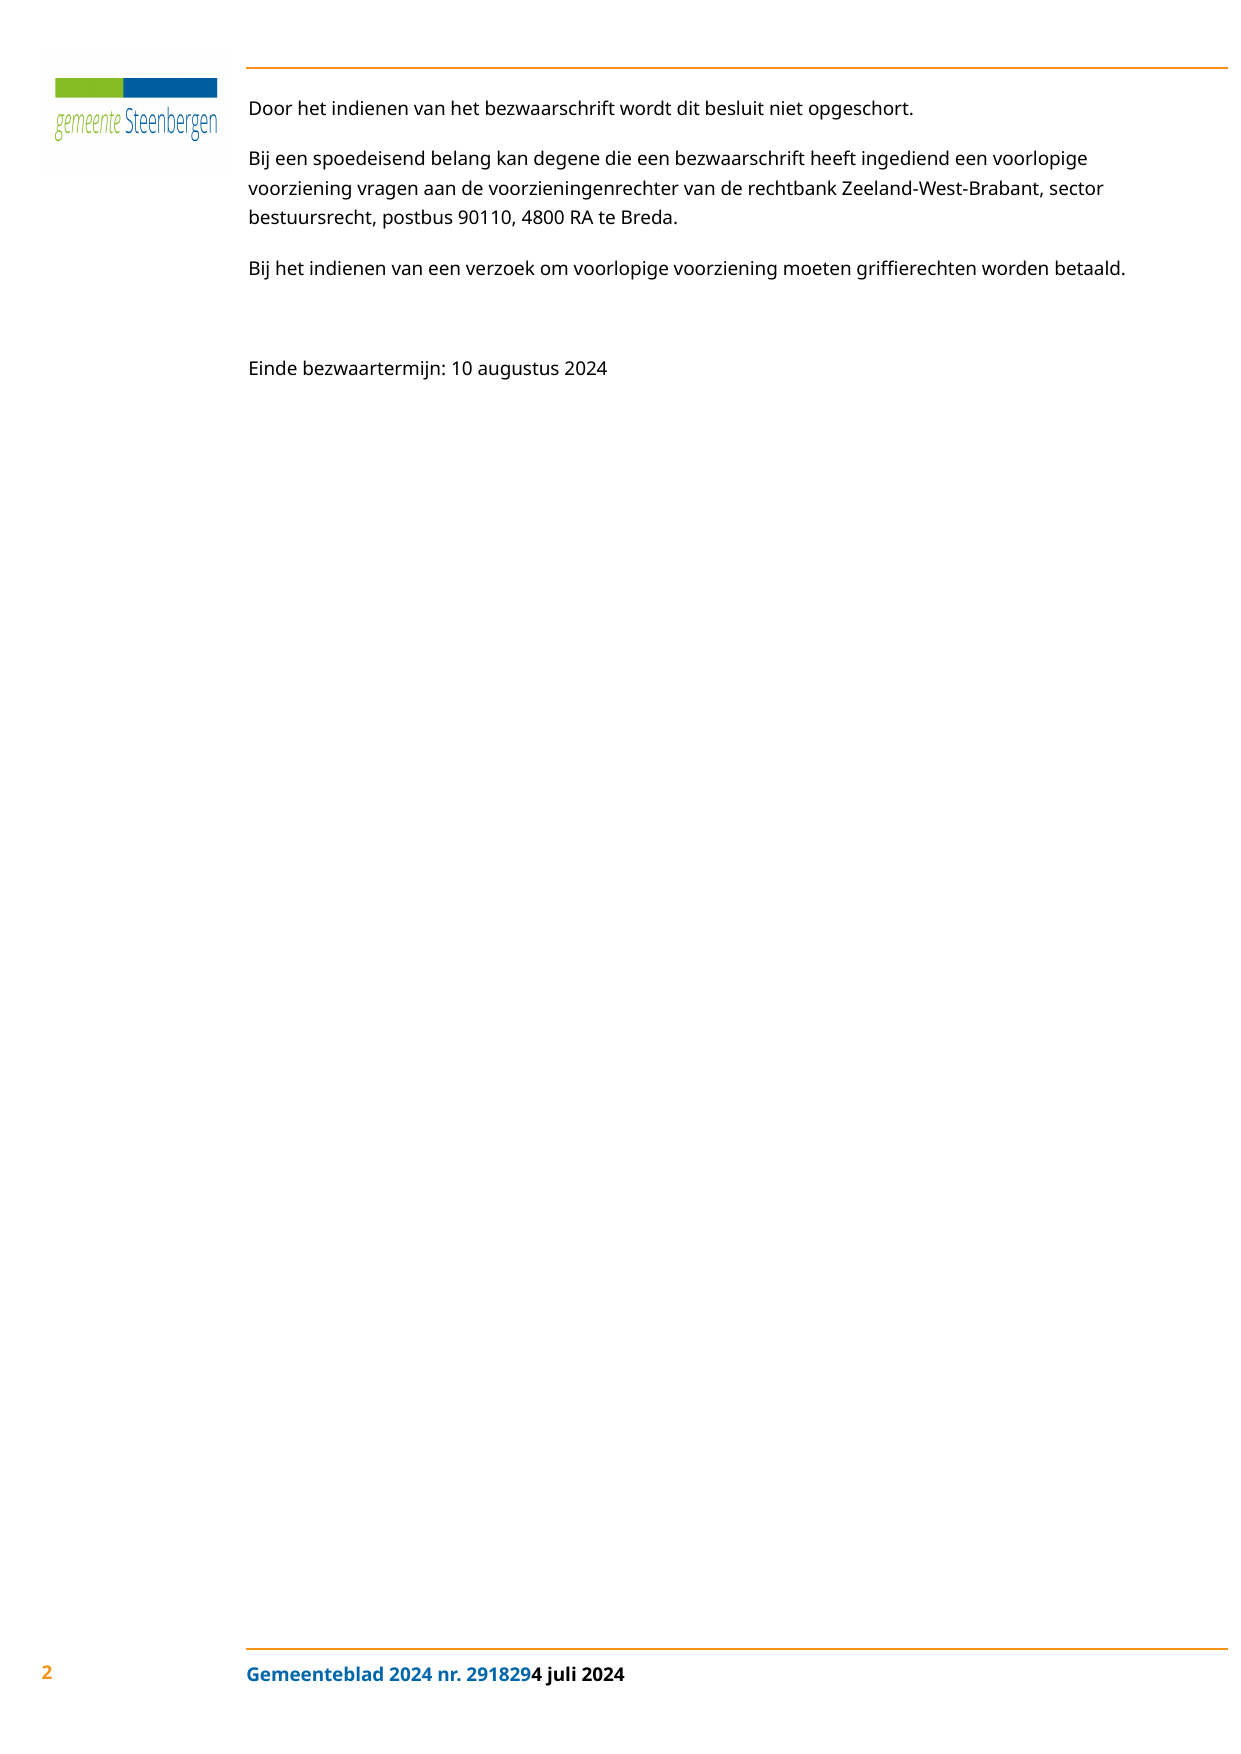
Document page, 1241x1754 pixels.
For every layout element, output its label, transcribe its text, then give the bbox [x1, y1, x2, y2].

text Door het indienen van het bezwaarschrift wordt dit besluit niet opgeschort. [248, 95, 1152, 121]
text Bij een spoedeisend belang kan degene die een bezwaarschrift heeft ingediend een voorlopige voorziening vragen aan de voorzieningenrechter van de rechtbank Zeeland-West-Brabant, sector bestuursrecht, postbus 90110, 4800 RA te Breda. [248, 145, 1152, 230]
text Einde bezwaartermijn: 10 augustus 2024 [248, 356, 1152, 381]
picture [41, 47, 231, 172]
text Bij het indienen van een verzoek om voorlopige voorziening moeten griffierechten worden betaald. [248, 255, 1152, 281]
